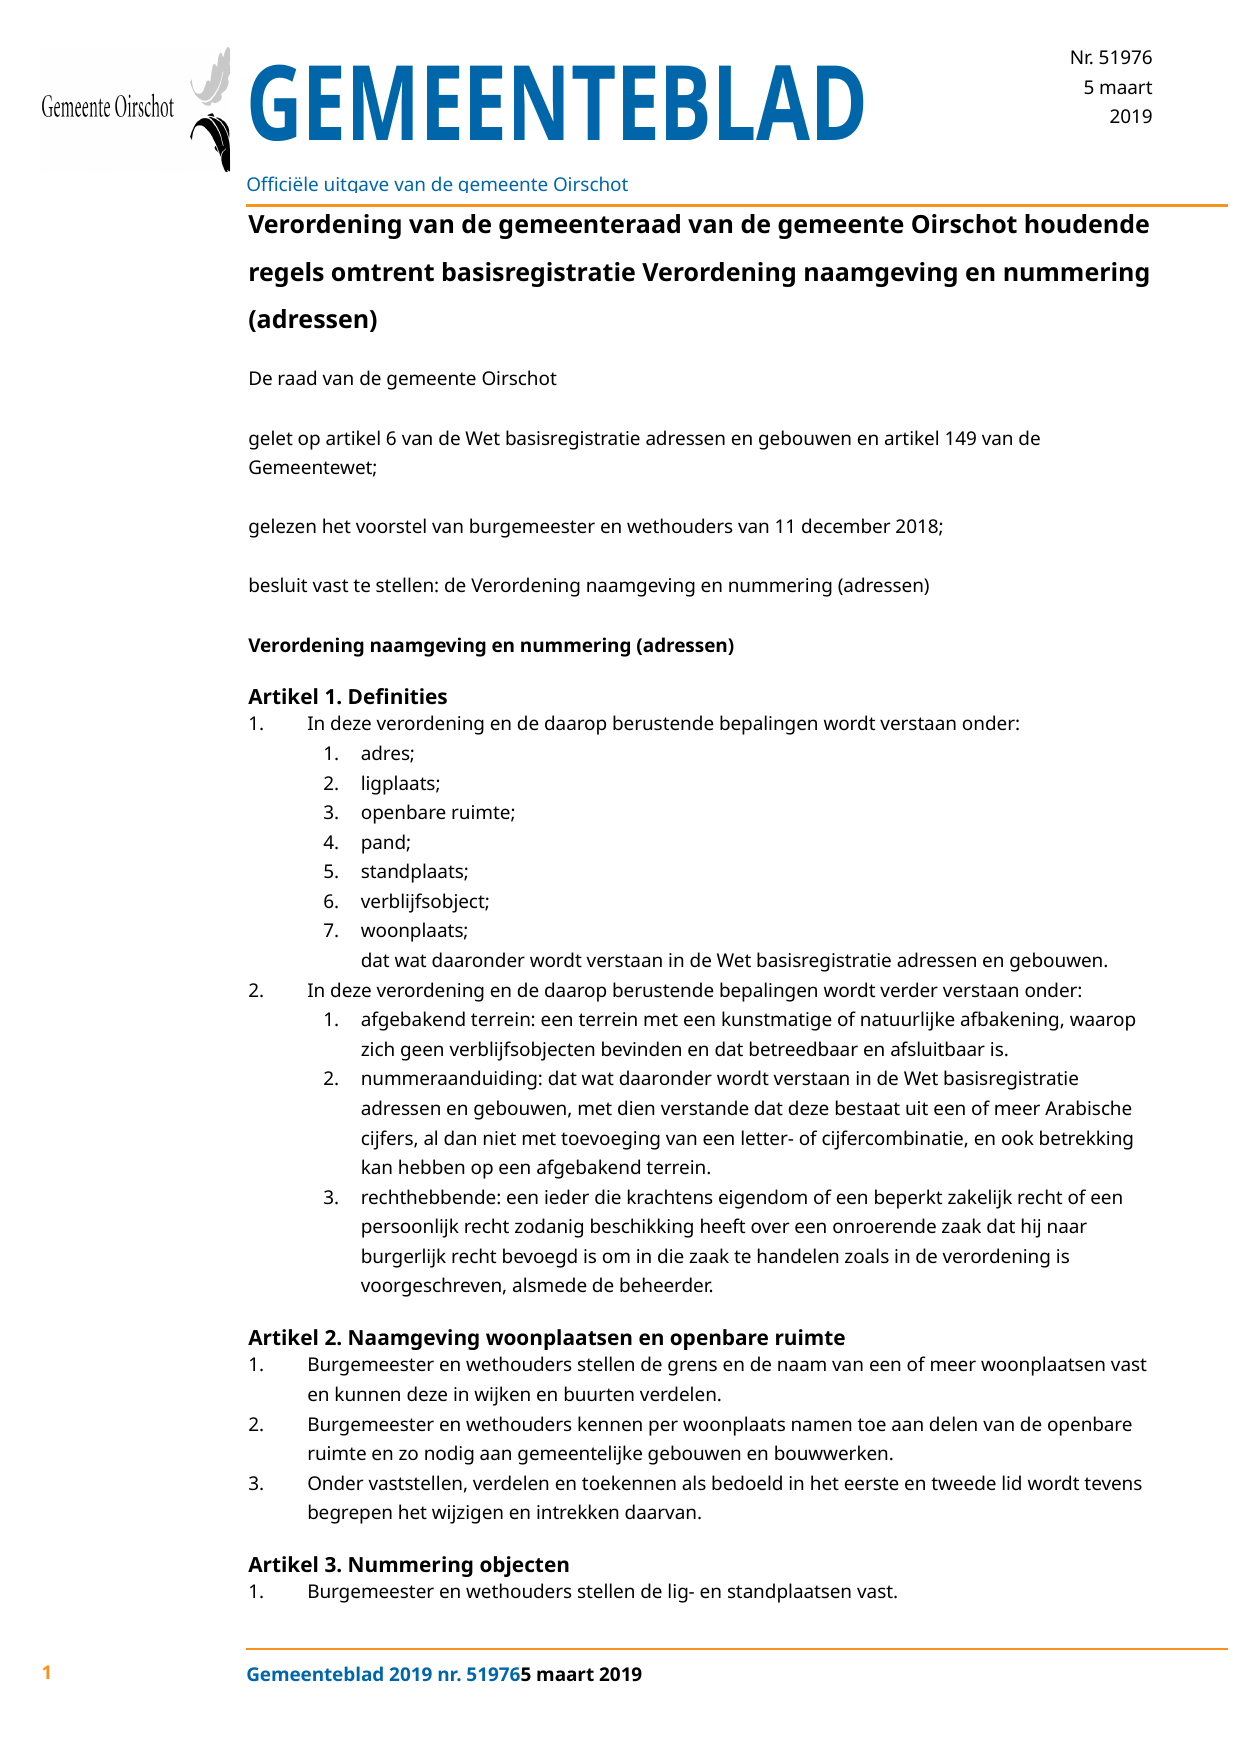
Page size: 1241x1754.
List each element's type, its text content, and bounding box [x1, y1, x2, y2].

list rechthebbende: een ieder die krachtens eigendom of een beperkt zakelijk recht of een persoonlijk recht zodanig beschikking heeft over een onroerende zaak dat hij naar burgerlijk recht bevoegd is om in die zaak te handelen zoals in de verordening is voorgeschreven, alsmede de beheerder. [323, 1184, 1152, 1298]
text besluit vast te stellen: de Verordening naamgeving en nummering (adressen) [248, 573, 1152, 598]
list afgebakend terrein: een terrein met een kunstmatige of natuurlijke afbakening, waarop zich geen verblijfsobjecten bevinden en dat betreedbaar en afsluitbaar is. [323, 1006, 1152, 1062]
list Onder vaststellen, verdelen en toekennen als bedoeld in het eerste en tweede lid wordt tevens begrepen het wijzigen en intrekken daarvan. [248, 1470, 1152, 1525]
text Artikel 1. Definities [248, 682, 1152, 711]
list nummeraanduiding: dat wat daaronder wordt verstaan in de Wet basisregistratie adressen en gebouwen, met dien verstande dat deze bestaat uit een of meer Arabische cijfers, al dan niet met toevoeging van een letter- of cijfercombinatie, en ook betrekking kan hebben op een afgebakend terrein. [323, 1066, 1152, 1180]
text Artikel 2. Naamgeving woonplaatsen en openbare ruimte [248, 1323, 1152, 1352]
list pand; [323, 829, 1152, 855]
text Verordening naamgeving en nummering (adressen) [248, 632, 1152, 657]
list standplaats; [323, 858, 1152, 884]
picture [41, 47, 231, 172]
list openbare ruimte; [323, 799, 1152, 825]
text gelezen het voorstel van burgemeester en wethouders van 11 december 2018; [248, 513, 1152, 539]
text Artikel 3. Nummering objecten [248, 1550, 1152, 1578]
list In deze verordening en de daarop berustende bepalingen wordt verder verstaan onder: [248, 977, 1152, 1003]
text De raad van de gemeente Oirschot [248, 366, 1152, 391]
list In deze verordening en de daarop berustende bepalingen wordt verstaan onder: [248, 711, 1152, 736]
list Burgemeester en wethouders kennen per woonplaats namen toe aan delen van de openbare ruimte en zo nodig aan gemeentelijke gebouwen en bouwwerken. [248, 1411, 1152, 1466]
list verblijfsobject; [323, 888, 1152, 914]
list Burgemeester en wethouders stellen de grens en de naam van een of meer woonplaatsen vast en kunnen deze in wijken en buurten verdelen. [248, 1352, 1152, 1407]
text gelet op artikel 6 van de Wet basisregistratie adressen en gebouwen en artikel 149 van de Gemeentewet; [248, 425, 1152, 480]
text Verordening van de gemeenteraad van de gemeente Oirschot houdende regels omtrent basisregistratie Verordening naamgeving en nummering (adressen) [248, 207, 1152, 336]
list Burgemeester en wethouders stellen de lig- en standplaatsen vast. [248, 1578, 1152, 1604]
list ligplaats; [323, 770, 1152, 796]
list adres; [323, 740, 1152, 766]
list dat wat daaronder wordt verstaan in de Wet basisregistratie adressen en gebouwen. [323, 947, 1152, 973]
list woonplaats; [323, 918, 1152, 943]
